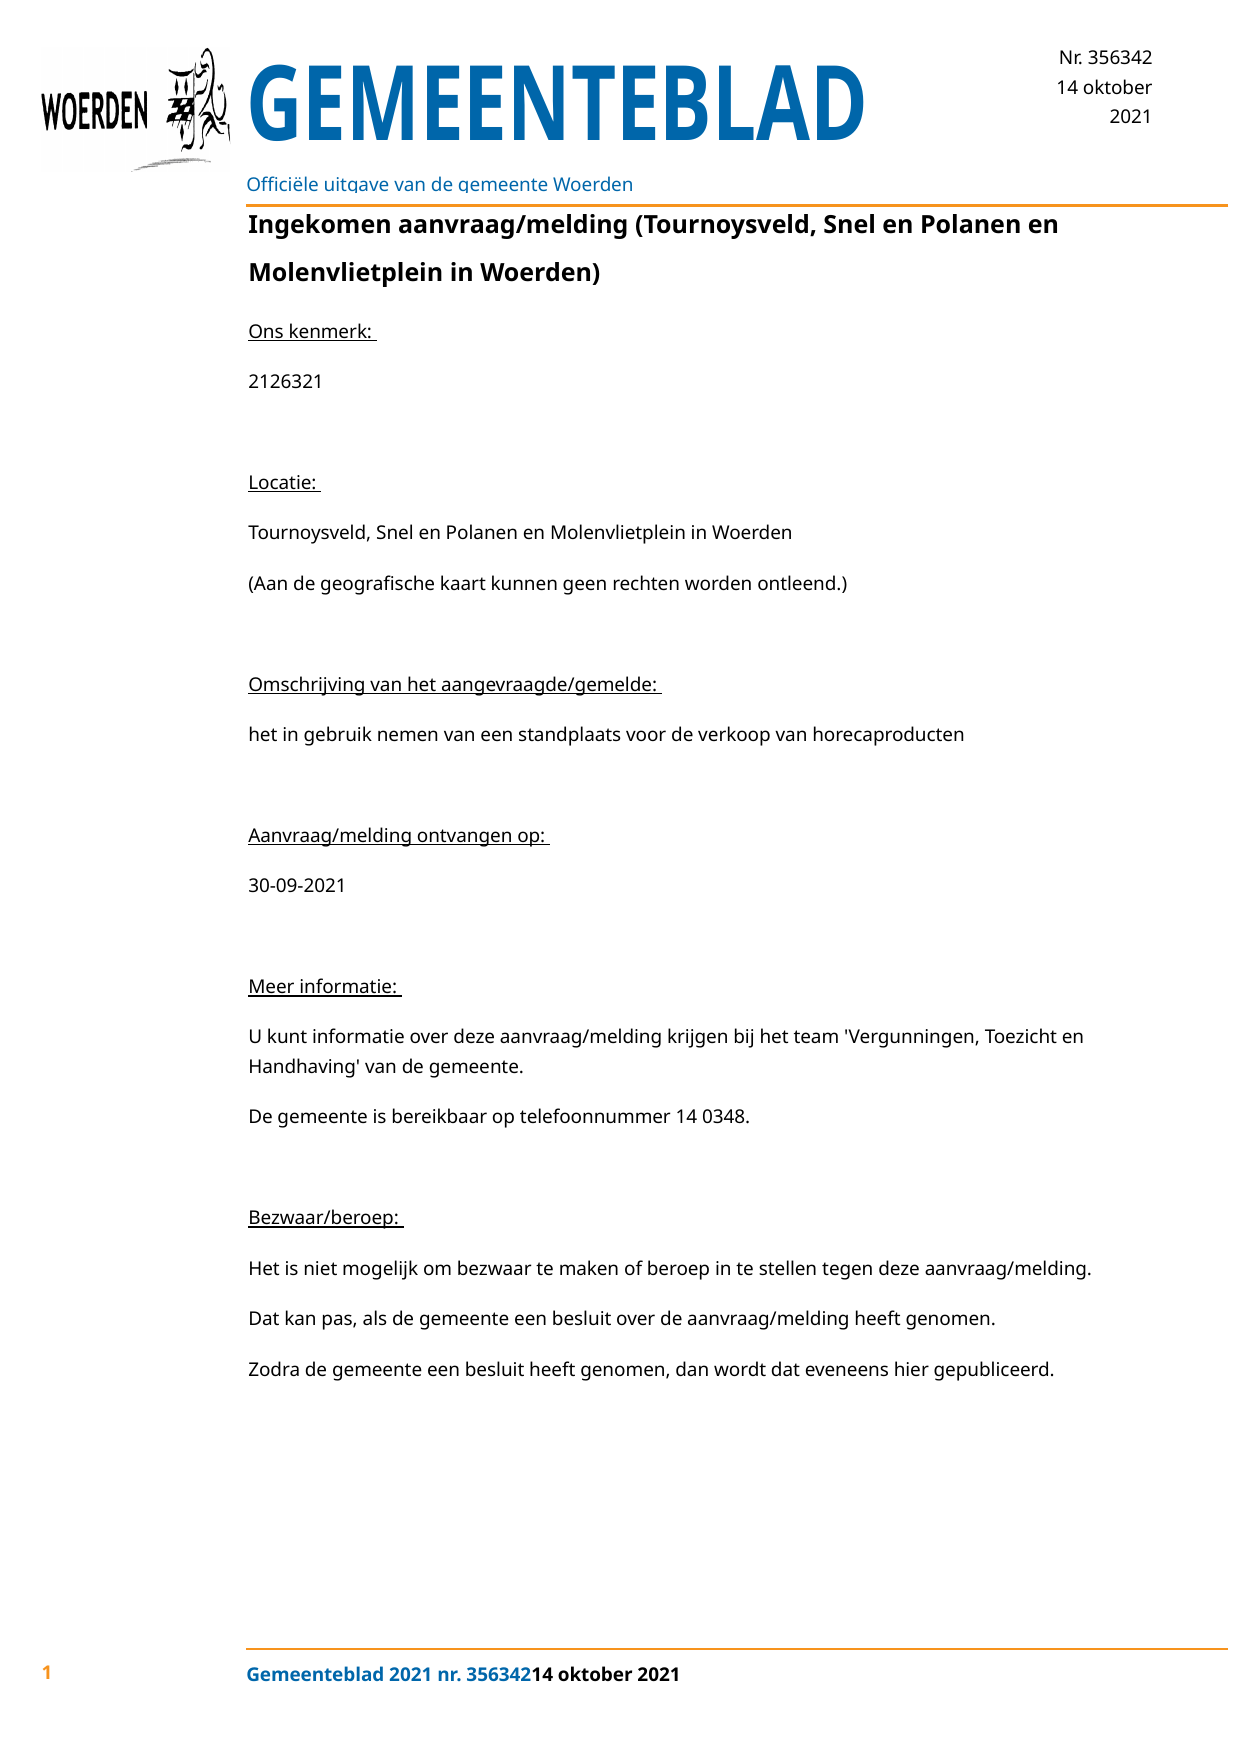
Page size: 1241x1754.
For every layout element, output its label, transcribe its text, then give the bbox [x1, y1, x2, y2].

text Meer informatie: [248, 973, 1152, 999]
text De gemeente is bereikbaar op telefoonnummer 14 0348. [248, 1104, 1152, 1129]
text Zodra de gemeente een besluit heeft genomen, dan wordt dat eveneens hier gepubliceerd. [248, 1356, 1152, 1382]
text U kunt informatie over deze aanvraag/melding krijgen bij het team 'Vergunningen, Toezicht en Handhaving' van de gemeente. [248, 1024, 1152, 1079]
text 2126321 [248, 368, 1152, 394]
text Locatie: [248, 469, 1152, 495]
text Bezwaar/beroep: [248, 1204, 1152, 1230]
text Tournoysveld, Snel en Polanen en Molenvlietplein in Woerden [248, 519, 1152, 545]
text Ingekomen aanvraag/melding (Tournoysveld, Snel en Polanen en Molenvlietplein in Woerden) [248, 207, 1152, 288]
text Aanvraag/melding ontvangen op: [248, 822, 1152, 848]
text Het is niet mogelijk om bezwaar te maken of beroep in te stellen tegen deze aanvraag/melding. [248, 1255, 1152, 1281]
text Dat kan pas, als de gemeente een besluit over de aanvraag/melding heeft genomen. [248, 1305, 1152, 1331]
text het in gebruik nemen van een standplaats voor de verkoop van horecaproducten [248, 721, 1152, 747]
picture [41, 47, 231, 172]
text Omschrijving van het aangevraagde/gemelde: [248, 671, 1152, 697]
text 30-09-2021 [248, 872, 1152, 898]
text Ons kenmerk: [248, 318, 1152, 344]
text (Aan de geografische kaart kunnen geen rechten worden ontleend.) [248, 570, 1152, 596]
